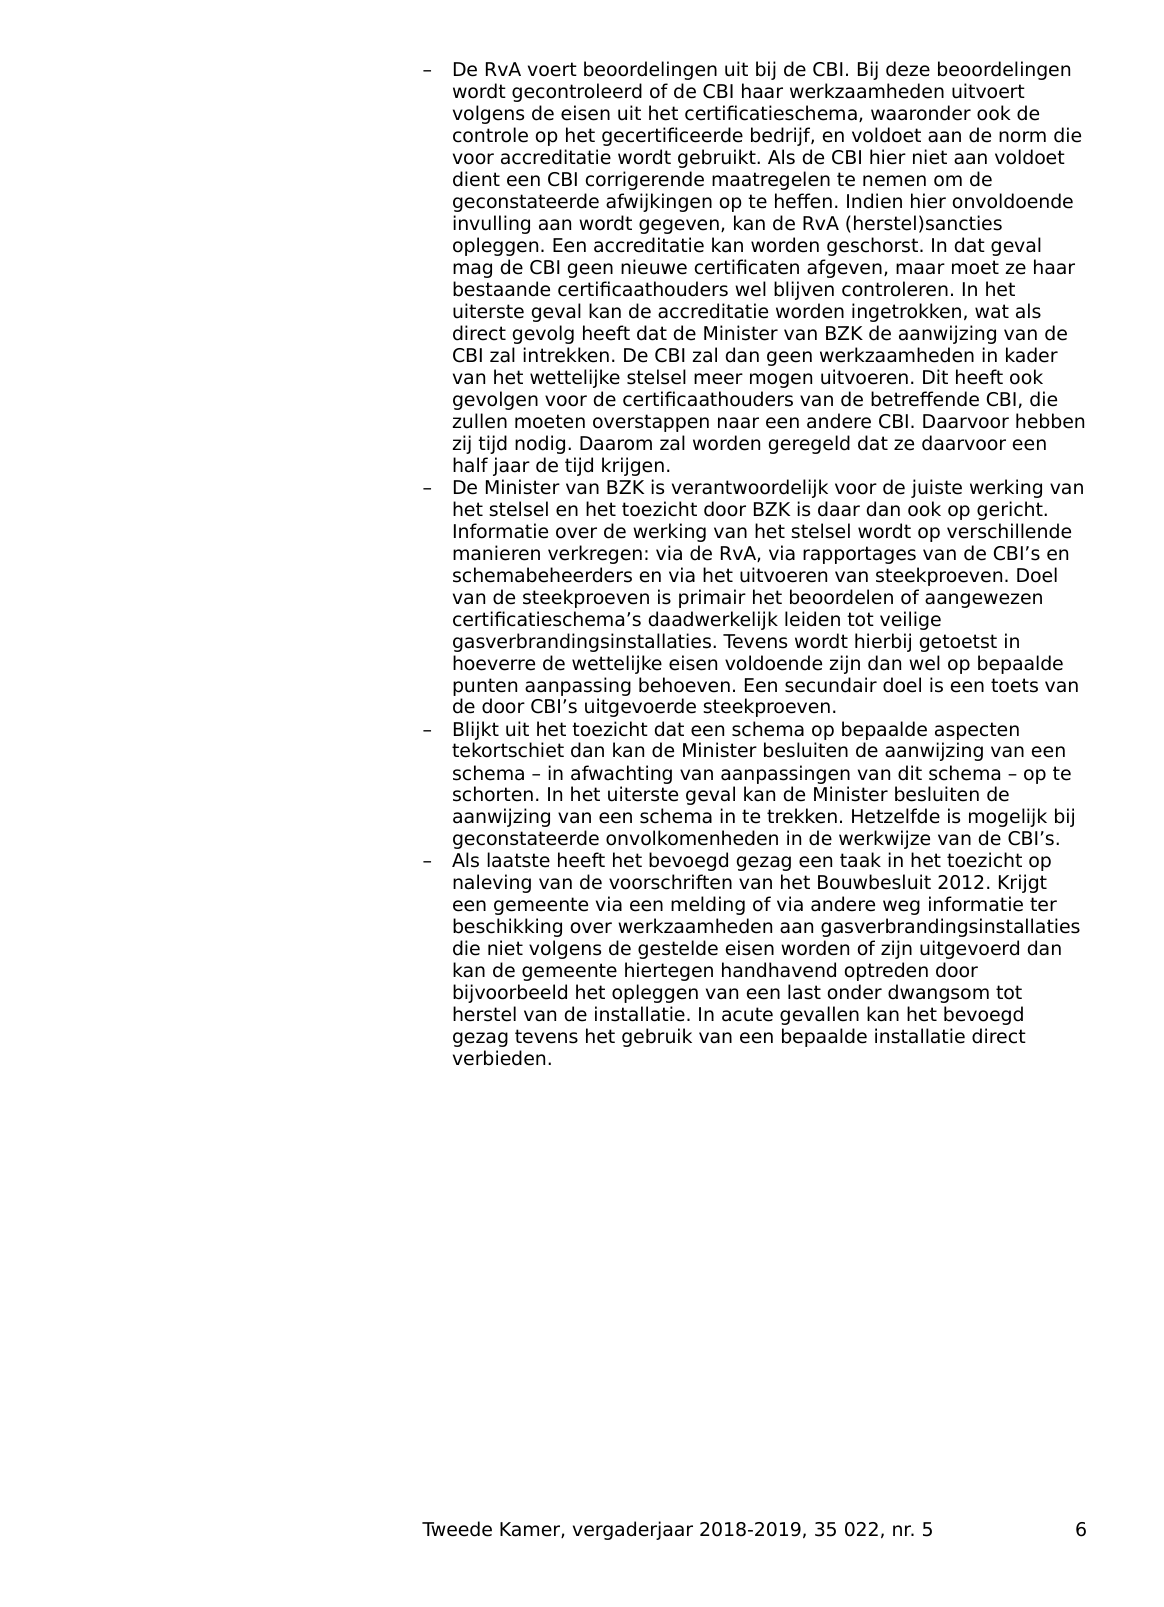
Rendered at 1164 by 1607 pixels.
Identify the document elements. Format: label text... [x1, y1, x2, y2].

text – Als laatste heeft het bevoegd gezag een taak in het toezicht op naleving van de voorschriften van het Bouwbesluit 2012. Krijgt een gemeente via een melding of via andere weg informatie ter beschikking over werkzaamheden aan gasverbrandingsinstallaties die niet volgens de gestelde eisen worden of zijn uitgevoerd dan kan de gemeente hiertegen handhavend optreden door bijvoorbeeld het opleggen van een last onder dwangsom tot herstel van de installatie. In acute gevallen kan het bevoegd gezag tevens het gebruik van een bepaalde installatie direct verbieden. [422, 850, 1087, 1070]
text – De Minister van BZK is verantwoordelijk voor de juiste werking van het stelsel en het toezicht door BZK is daar dan ook op gericht. Informatie over de werking van het stelsel wordt op verschillende manieren verkregen: via de RvA, via rapportages van de CBI’s en schemabeheerders en via het uitvoeren van steekproeven. Doel van de steekproeven is primair het beoordelen of aangewezen certificatieschema’s daadwerkelijk leiden tot veilige gasverbrandingsinstallaties. Tevens wordt hierbij getoetst in hoeverre de wettelijke eisen voldoende zijn dan wel op bepaalde punten aanpassing behoeven. Een secundair doel is een toets van de door CBI’s uitgevoerde steekproeven. [422, 477, 1087, 718]
text – Blijkt uit het toezicht dat een schema op bepaalde aspecten tekortschiet dan kan de Minister besluiten de aanwijzing van een schema – in afwachting van aanpassingen van dit schema – op te schorten. In het uiterste geval kan de Minister besluiten de aanwijzing van een schema in te trekken. Hetzelfde is mogelijk bij geconstateerde onvolkomenheden in de werkwijze van de CBI’s. [422, 718, 1087, 850]
text – De RvA voert beoordelingen uit bij de CBI. Bij deze beoordelingen wordt gecontroleerd of de CBI haar werkzaamheden uitvoert volgens de eisen uit het certificatieschema, waaronder ook de controle op het gecertificeerde bedrijf, en voldoet aan de norm die voor accreditatie wordt gebruikt. Als de CBI hier niet aan voldoet dient een CBI corrigerende maatregelen te nemen om de geconstateerde afwijkingen op te heffen. Indien hier onvoldoende invulling aan wordt gegeven, kan de RvA (herstel)sancties opleggen. Een accreditatie kan worden geschorst. In dat geval mag de CBI geen nieuwe certificaten afgeven, maar moet ze haar bestaande certificaathouders wel blijven controleren. In het uiterste geval kan de accreditatie worden ingetrokken, wat als direct gevolg heeft dat de Minister van BZK de aanwijzing van de CBI zal intrekken. De CBI zal dan geen werkzaamheden in kader van het wettelijke stelsel meer mogen uitvoeren. Dit heeft ook gevolgen voor de certificaathouders van de betreffende CBI, die zullen moeten overstappen naar een andere CBI. Daarvoor hebben zij tijd nodig. Daarom zal worden geregeld dat ze daarvoor een half jaar de tijd krijgen. [422, 59, 1087, 477]
